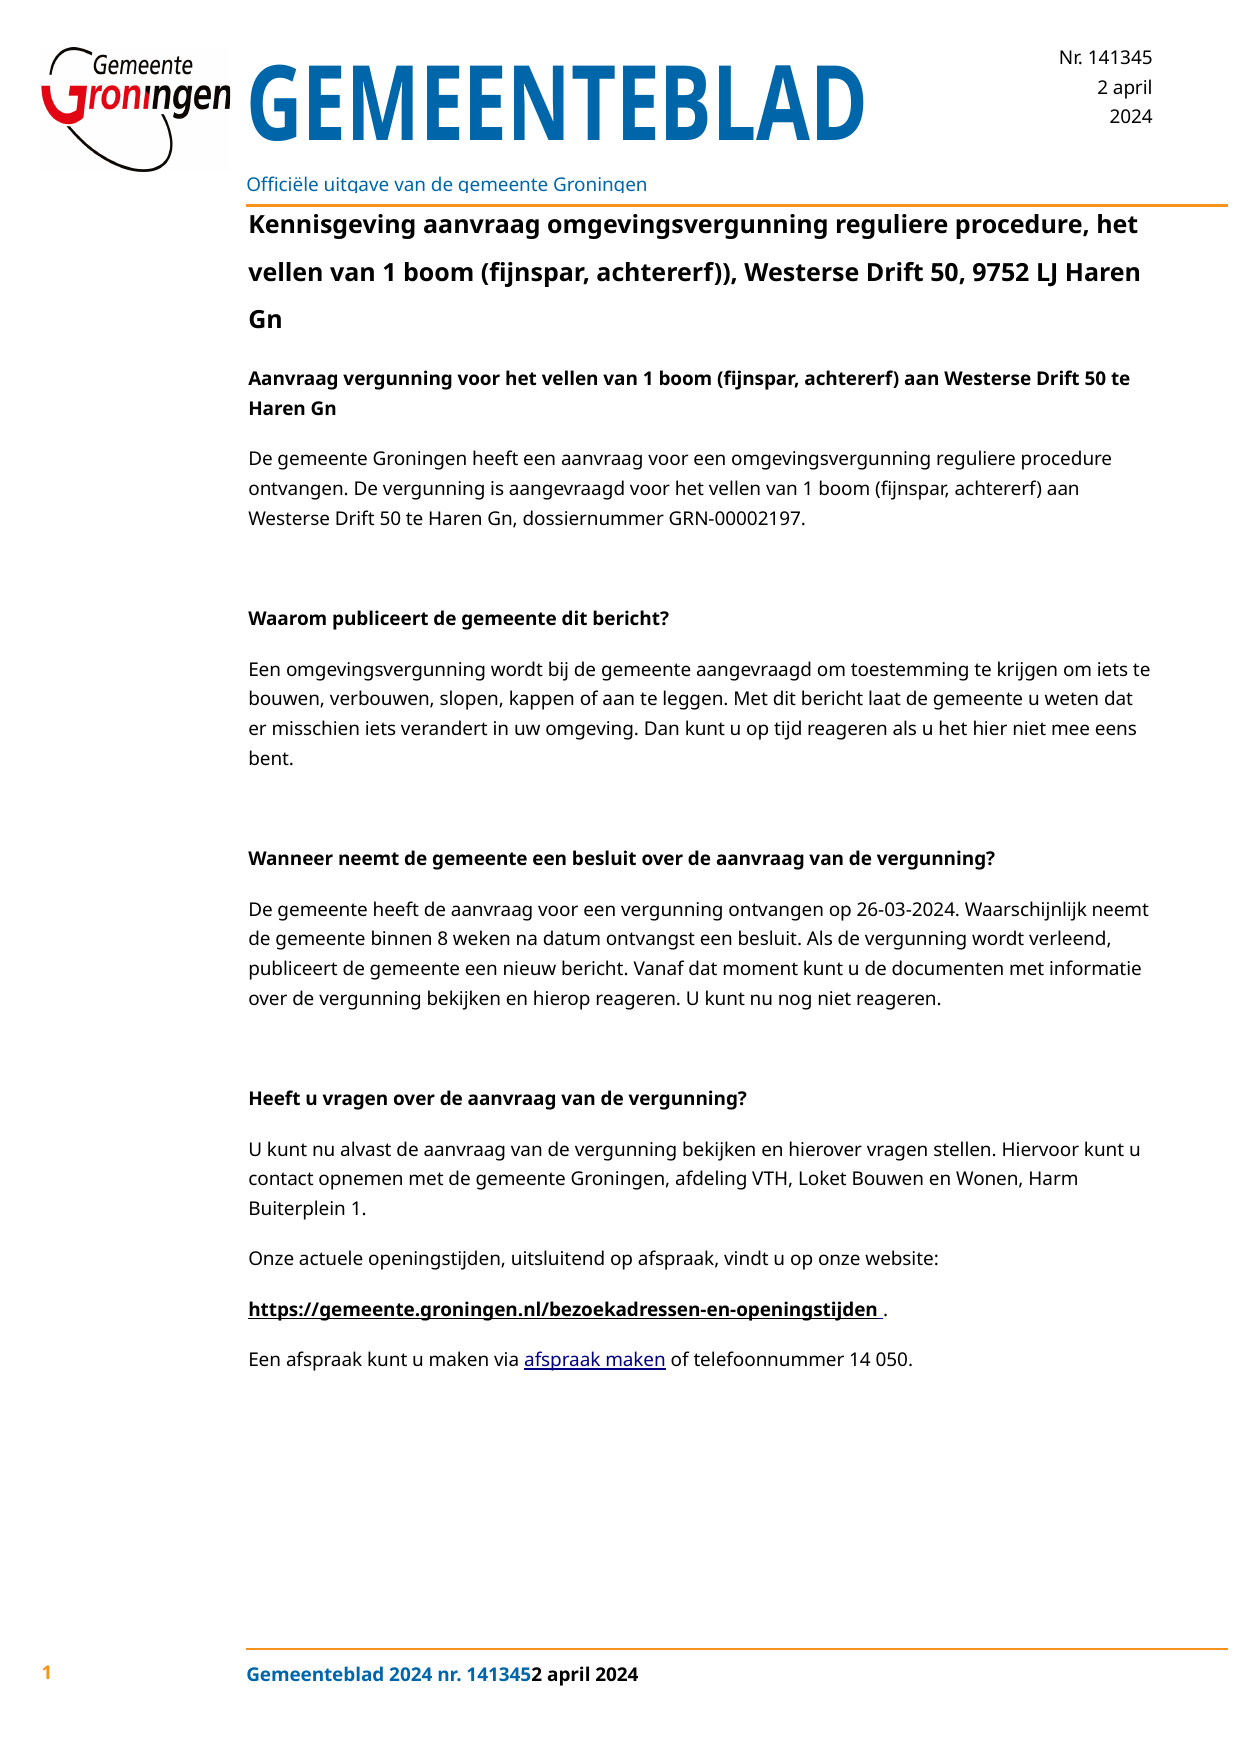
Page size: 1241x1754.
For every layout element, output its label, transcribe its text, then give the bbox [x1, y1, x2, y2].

picture [41, 47, 231, 172]
text Een omgevingsvergunning wordt bij de gemeente aangevraagd om toestemming te krijgen om iets te bouwen, verbouwen, slopen, kappen of aan te leggen. Met dit bericht laat de gemeente u weten dat er misschien iets verandert in uw omgeving. Dan kunt u op tijd reageren als u het hier niet mee eens bent. [248, 656, 1152, 770]
text Onze actuele openingstijden, uitsluitend op afspraak, vindt u op onze website: [248, 1246, 1152, 1271]
text Een afspraak kunt u maken via afspraak maken of telefoonnummer 14 050. [248, 1346, 1152, 1372]
text U kunt nu alvast de aanvraag van de vergunning bekijken en hierover vragen stellen. Hiervoor kunt u contact opnemen met de gemeente Groningen, afdeling VTH, Loket Bouwen en Wonen, Harm Buiterplein 1. [248, 1136, 1152, 1221]
text Waarom publiceert de gemeente dit bericht? [248, 606, 1152, 631]
text De gemeente heeft de aanvraag voor een vergunning ontvangen op 26-03-2024. Waarschijnlijk neemt de gemeente binnen 8 weken na datum ontvangst een besluit. Als de vergunning wordt verleend, publiceert de gemeente een nieuw bericht. Vanaf dat moment kunt u de documenten met informatie over de vergunning bekijken en hierop reageren. U kunt nu nog niet reageren. [248, 896, 1152, 1010]
text Wanneer neemt de gemeente een besluit over de aanvraag van de vergunning? [248, 846, 1152, 871]
text Heeft u vragen over de aanvraag van de vergunning? [248, 1086, 1152, 1111]
text Aanvraag vergunning voor het vellen van 1 boom (fijnspar, achtererf) aan Westerse Drift 50 te Haren Gn [248, 366, 1152, 421]
text Kennisgeving aanvraag omgevingsvergunning reguliere procedure, het vellen van 1 boom (fijnspar, achtererf)), Westerse Drift 50, 9752 LJ Haren Gn [248, 207, 1152, 336]
text De gemeente Groningen heeft een aanvraag voor een omgevingsvergunning reguliere procedure ontvangen. De vergunning is aangevraagd voor het vellen van 1 boom (fijnspar, achtererf) aan Westerse Drift 50 te Haren Gn, dossiernummer GRN-00002197. [248, 446, 1152, 530]
text https://gemeente.groningen.nl/bezoekadressen-en-openingstijden . [248, 1296, 1152, 1322]
